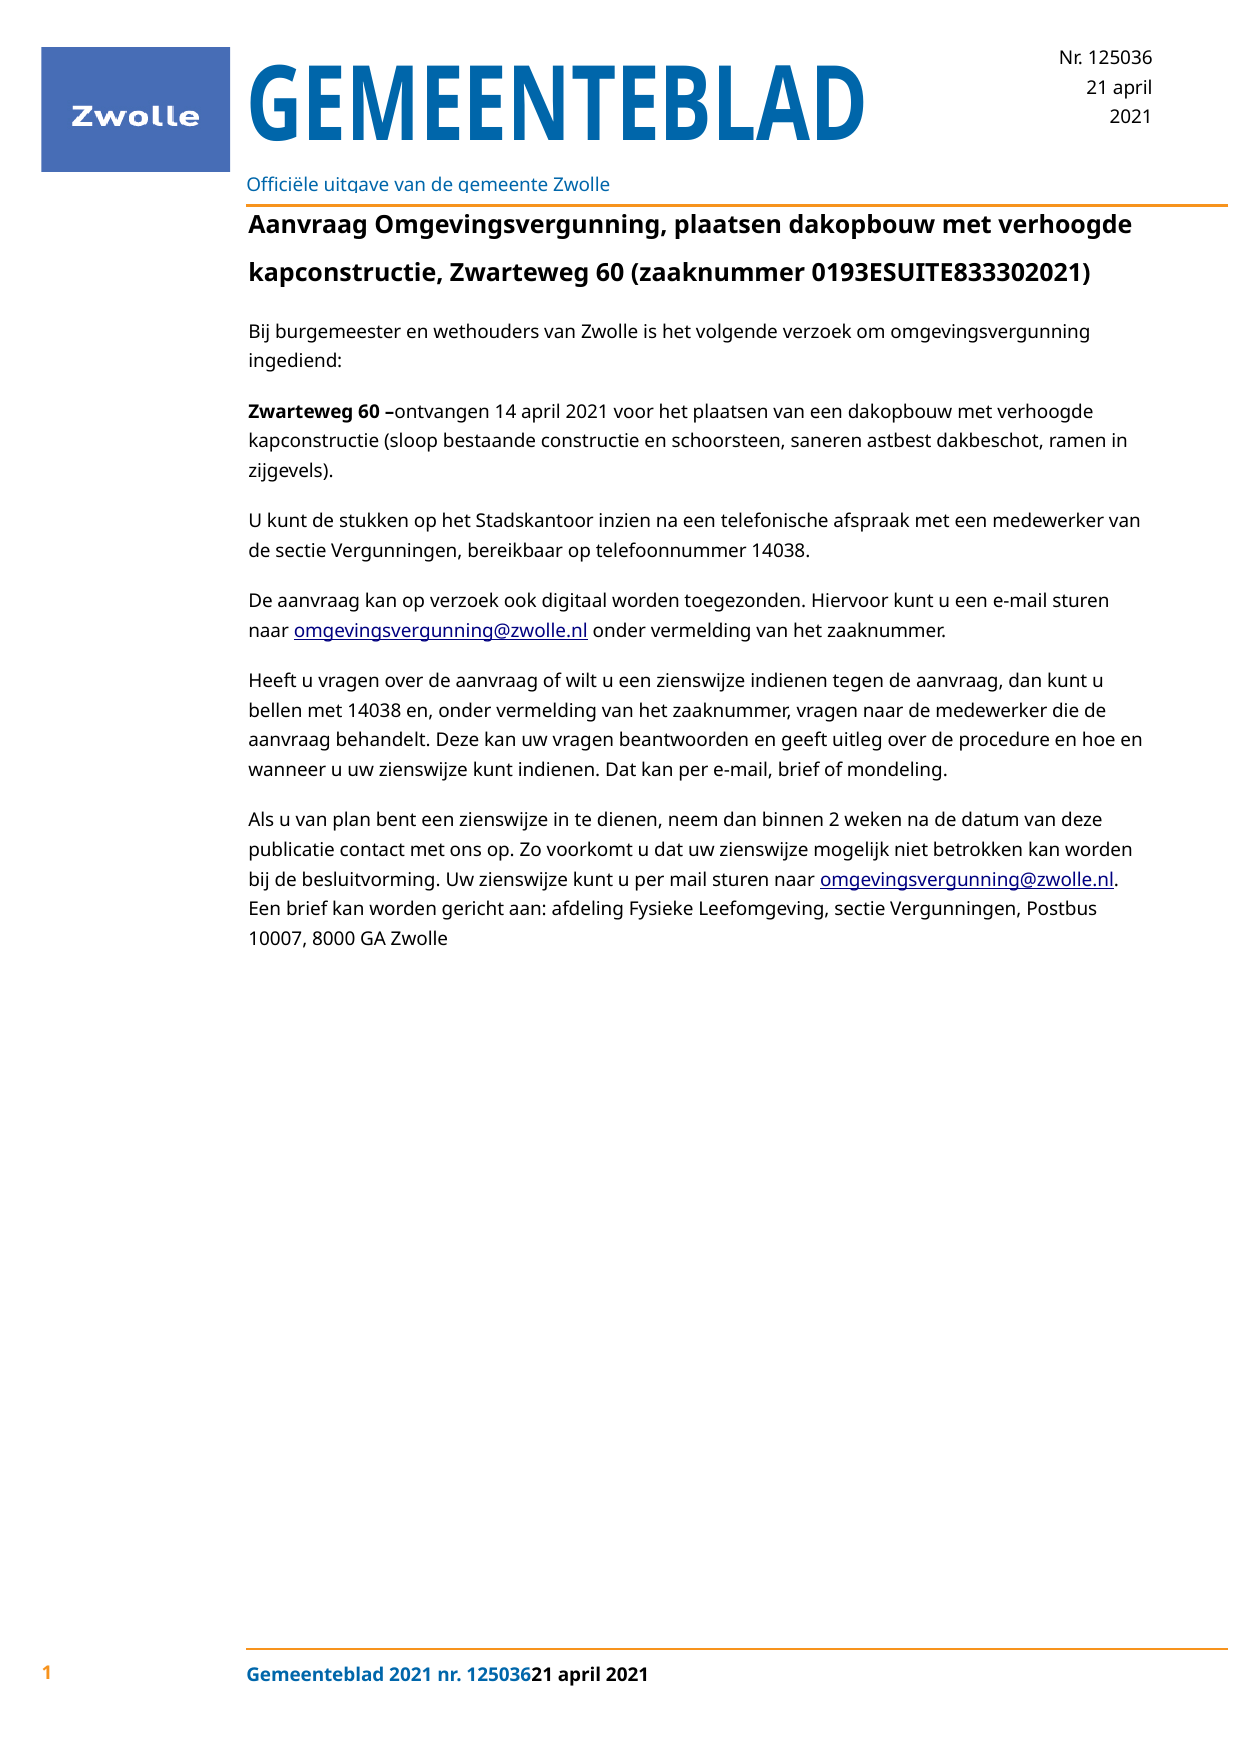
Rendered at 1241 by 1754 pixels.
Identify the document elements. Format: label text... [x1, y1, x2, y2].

text Zwarteweg 60 –ontvangen 14 april 2021 voor het plaatsen van een dakopbouw met verhoogde kapconstructie (sloop bestaande constructie en schoorsteen, saneren astbest dakbeschot, ramen in zijgevels). [248, 398, 1152, 483]
text Aanvraag Omgevingsvergunning, plaatsen dakopbouw met verhoogde kapconstructie, Zwarteweg 60 (zaaknummer 0193ESUITE833302021) [248, 207, 1152, 288]
picture [41, 47, 231, 172]
text Als u van plan bent een zienswijze in te dienen, neem dan binnen 2 weken na de datum van deze publicatie contact met ons op. Zo voorkomt u dat uw zienswijze mogelijk niet betrokken kan worden bij de besluitvorming. Uw zienswijze kunt u per mail sturen naar omgevingsvergunning@zwolle.nl. Een brief kan worden gericht aan: afdeling Fysieke Leefomgeving, sectie Vergunningen, Postbus 10007, 8000 GA Zwolle [248, 807, 1152, 951]
text Heeft u vragen over de aanvraag of wilt u een zienswijze indienen tegen de aanvraag, dan kunt u bellen met 14038 en, onder vermelding van het zaaknummer, vragen naar de medewerker die de aanvraag behandelt. Deze kan uw vragen beantwoorden en geeft uitleg over de procedure en hoe en wanneer u uw zienswijze kunt indienen. Dat kan per e-mail, brief of mondeling. [248, 667, 1152, 782]
text De aanvraag kan op verzoek ook digitaal worden toegezonden. Hiervoor kunt u een e-mail sturen naar omgevingsvergunning@zwolle.nl onder vermelding van het zaaknummer. [248, 587, 1152, 643]
text Bij burgemeester en wethouders van Zwolle is het volgende verzoek om omgevingsvergunning ingediend: [248, 318, 1152, 373]
text U kunt de stukken op het Stadskantoor inzien na een telefonische afspraak met een medewerker van de sectie Vergunningen, bereikbaar op telefoonnummer 14038. [248, 507, 1152, 563]
